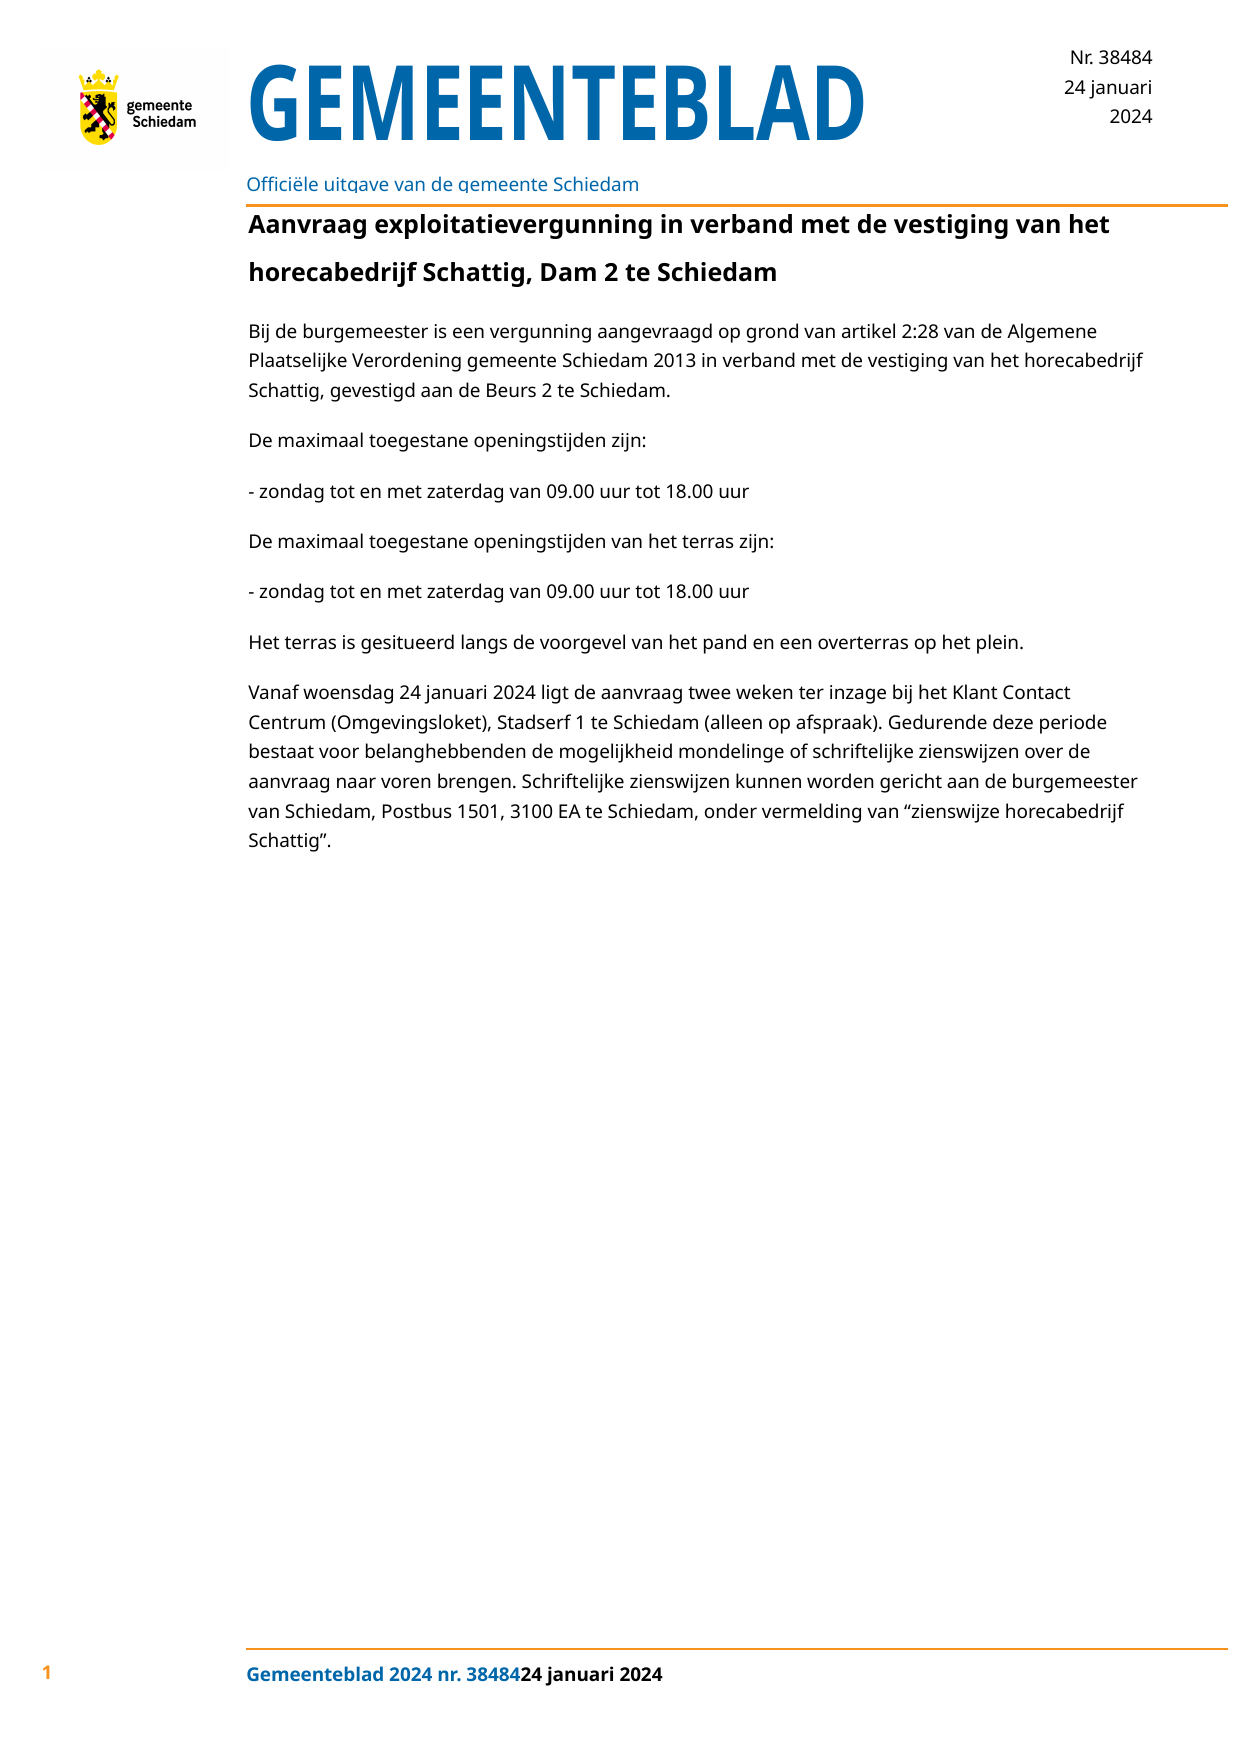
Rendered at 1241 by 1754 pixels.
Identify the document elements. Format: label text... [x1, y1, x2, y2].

text Het terras is gesitueerd langs de voorgevel van het pand en een overterras op het plein. [248, 629, 1152, 655]
text De maximaal toegestane openingstijden van het terras zijn: [248, 528, 1152, 554]
text Bij de burgemeester is een vergunning aangevraagd op grond van artikel 2:28 van de Algemene Plaatselijke Verordening gemeente Schiedam 2013 in verband met de vestiging van het horecabedrijf Schattig, gevestigd aan de Beurs 2 te Schiedam. [248, 318, 1152, 403]
text - zondag tot en met zaterdag van 09.00 uur tot 18.00 uur [248, 478, 1152, 504]
text - zondag tot en met zaterdag van 09.00 uur tot 18.00 uur [248, 579, 1152, 604]
text Vanaf woensdag 24 januari 2024 ligt de aanvraag twee weken ter inzage bij het Klant Contact Centrum (Omgevingsloket), Stadserf 1 te Schiedam (alleen op afspraak). Gedurende deze periode bestaat voor belanghebbenden de mogelijkheid mondelinge of schriftelijke zienswijzen over de aanvraag naar voren brengen. Schriftelijke zienswijzen kunnen worden gericht aan de burgemeester van Schiedam, Postbus 1501, 3100 EA te Schiedam, onder vermelding van “zienswijze horecabedrijf Schattig”. [248, 679, 1152, 853]
text Aanvraag exploitatievergunning in verband met de vestiging van het horecabedrijf Schattig, Dam 2 te Schiedam [248, 207, 1152, 288]
picture [41, 47, 231, 172]
text De maximaal toegestane openingstijden zijn: [248, 427, 1152, 453]
